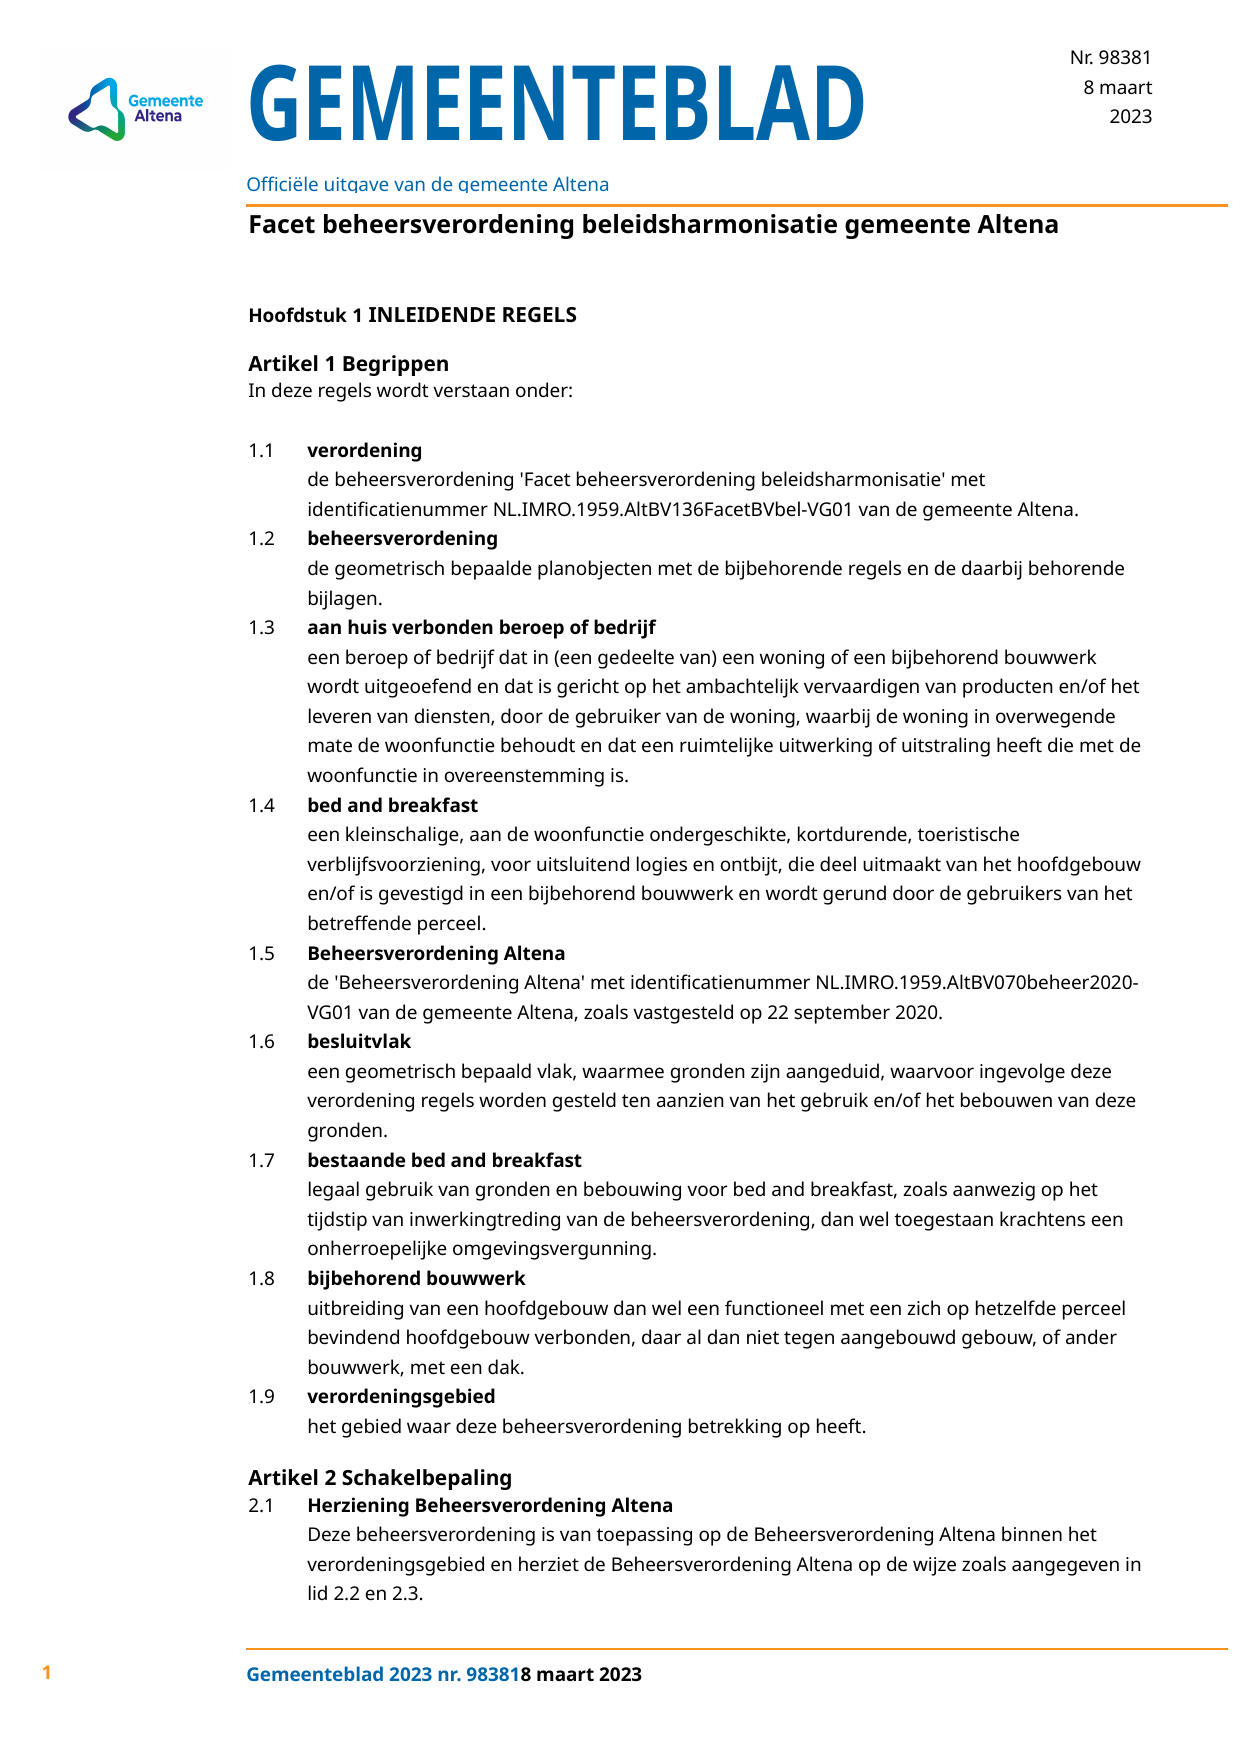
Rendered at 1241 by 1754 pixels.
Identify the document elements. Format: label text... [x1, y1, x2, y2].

list de beheersverordening 'Facet beheersverordening beleidsharmonisatie' met identificatienummer NL.IMRO.1959.AltBV136FacetBVbel-VG01 van de gemeente Altena. [248, 466, 1152, 522]
list het gebied waar deze beheersverordening betrekking op heeft. [248, 1413, 1152, 1439]
list besluitvlak [248, 1028, 1152, 1054]
list bijbehorend bouwwerk [248, 1265, 1152, 1291]
list aan huis verbonden beroep of bedrijf [248, 614, 1152, 640]
text Artikel 1 Begrippen [248, 349, 1152, 378]
list verordening [248, 437, 1152, 462]
text In deze regels wordt verstaan onder: [248, 378, 1152, 403]
list de 'Beheersverordening Altena' met identificatienummer NL.IMRO.1959.AltBV070beheer2020-VG01 van de gemeente Altena, zoals vastgesteld op 22 september 2020. [248, 969, 1152, 1024]
list Beheersverordening Altena [248, 940, 1152, 965]
picture [41, 47, 231, 172]
list uitbreiding van een hoofdgebouw dan wel een functioneel met een zich op hetzelfde perceel bevindend hoofdgebouw verbonden, daar al dan niet tegen aangebouwd gebouw, of ander bouwwerk, met een dak. [248, 1295, 1152, 1379]
list verordeningsgebied [248, 1383, 1152, 1409]
list Deze beheersverordening is van toepassing op de Beheersverordening Altena binnen het verordeningsgebied en herziet de Beheersverordening Altena op de wijze zoals aangegeven in lid 2.2 en 2.3. [248, 1521, 1152, 1606]
text Hoofdstuk 1 INLEIDENDE REGELS [248, 300, 1152, 328]
list een beroep of bedrijf dat in (een gedeelte van) een woning of een bijbehorend bouwwerk wordt uitgeoefend en dat is gericht op het ambachtelijk vervaardigen van producten en/of het leveren van diensten, door de gebruiker van de woning, waarbij de woning in overwegende mate de woonfunctie behoudt en dat een ruimtelijke uitwerking of uitstraling heeft die met de woonfunctie in overeenstemming is. [248, 644, 1152, 788]
text Facet beheersverordening beleidsharmonisatie gemeente Altena [248, 207, 1152, 241]
text Artikel 2 Schakelbepaling [248, 1463, 1152, 1492]
list Herziening Beheersverordening Altena [248, 1492, 1152, 1518]
list bed and breakfast [248, 792, 1152, 817]
list een kleinschalige, aan de woonfunctie ondergeschikte, kortdurende, toeristische verblijfsvoorziening, voor uitsluitend logies en ontbijt, die deel uitmaakt van het hoofdgebouw en/of is gevestigd in een bijbehorend bouwwerk en wordt gerund door de gebruikers van het betreffende perceel. [248, 821, 1152, 936]
list een geometrisch bepaald vlak, waarmee gronden zijn aangeduid, waarvoor ingevolge deze verordening regels worden gesteld ten aanzien van het gebruik en/of het bebouwen van deze gronden. [248, 1058, 1152, 1143]
list bestaande bed and breakfast [248, 1147, 1152, 1172]
list beheersverordening [248, 526, 1152, 551]
list legaal gebruik van gronden en bebouwing voor bed and breakfast, zoals aanwezig op het tijdstip van inwerkingtreding van de beheersverordening, dan wel toegestaan krachtens een onherroepelijke omgevingsvergunning. [248, 1176, 1152, 1261]
list de geometrisch bepaalde planobjecten met de bijbehorende regels en de daarbij behorende bijlagen. [248, 555, 1152, 610]
